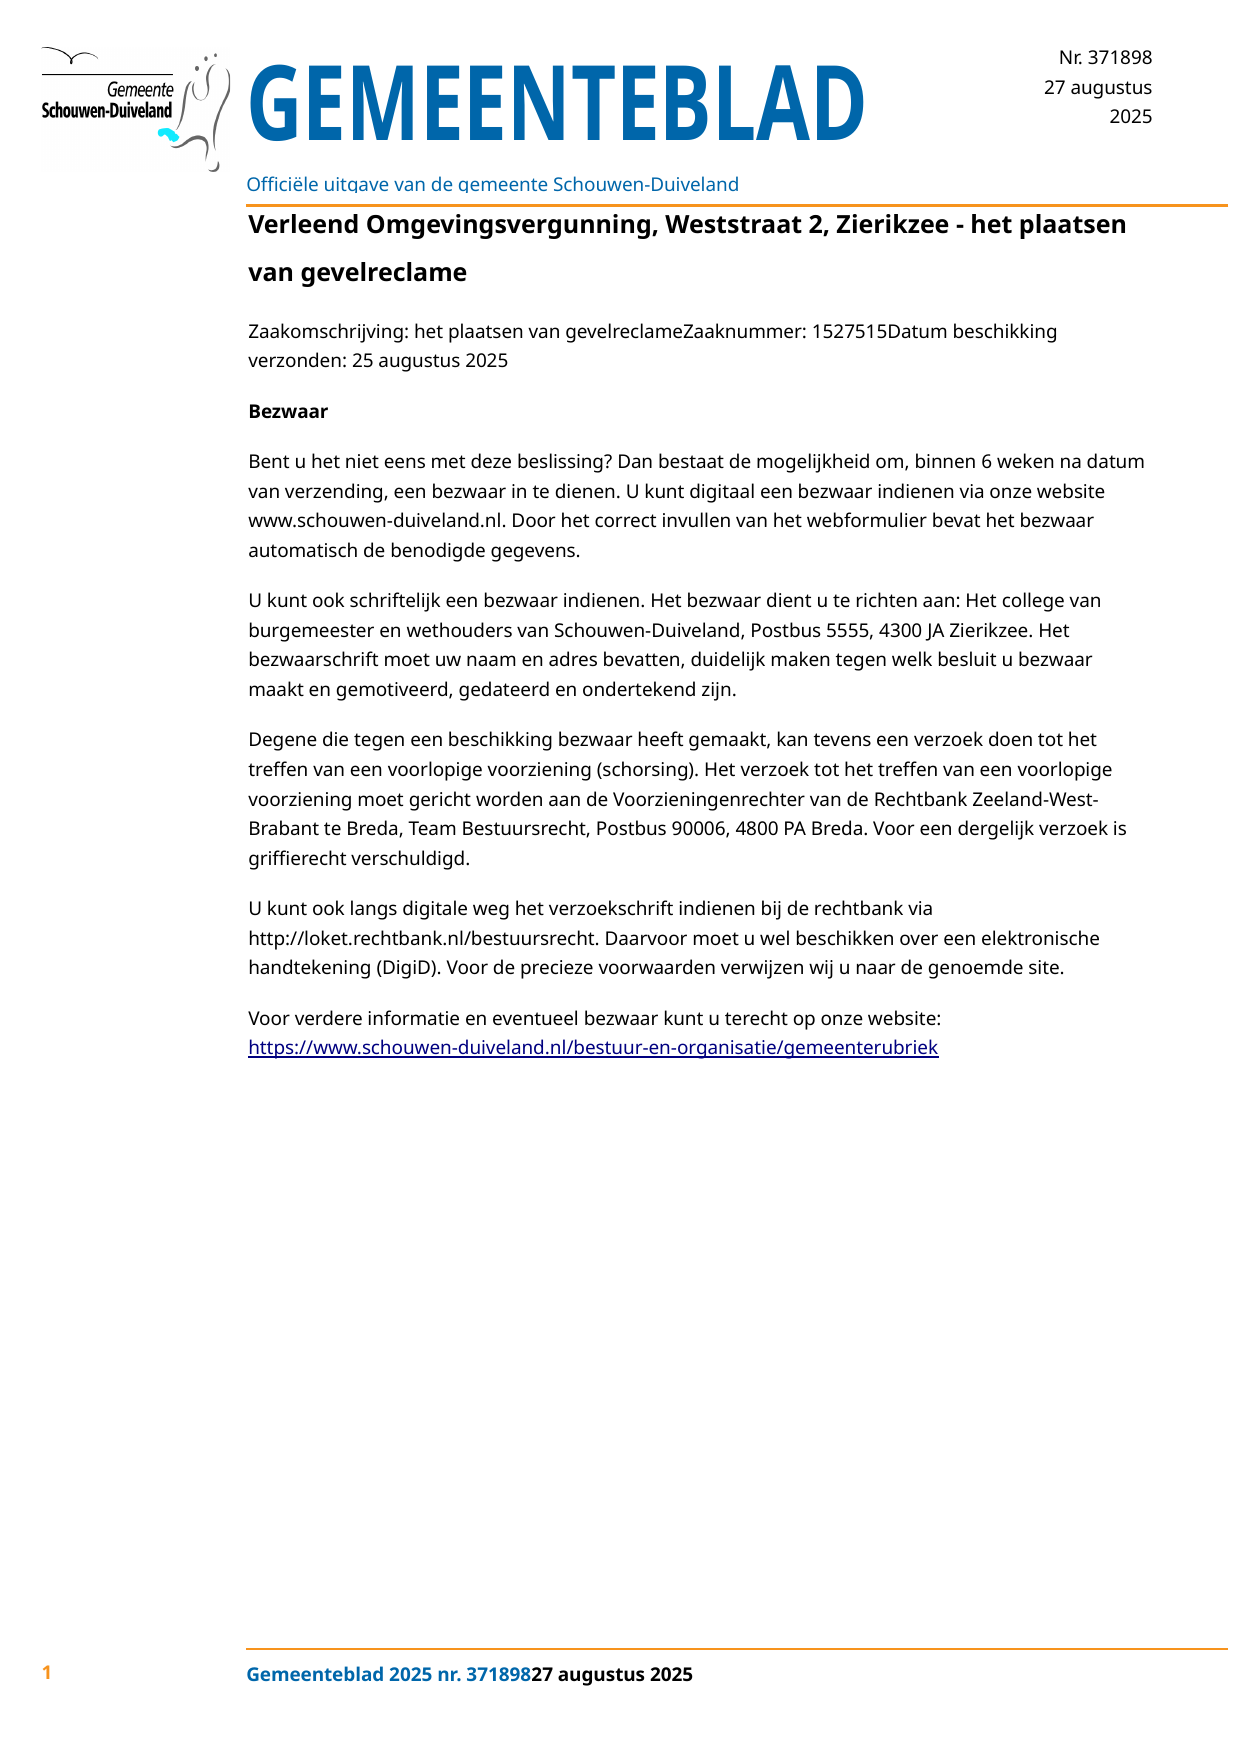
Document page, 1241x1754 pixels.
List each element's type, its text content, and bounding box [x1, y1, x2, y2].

text U kunt ook langs digitale weg het verzoekschrift indienen bij de rechtbank via http://loket.rechtbank.nl/bestuursrecht. Daarvoor moet u wel beschikken over een elektronische handtekening (DigiD). Voor de precieze voorwaarden verwijzen wij u naar de genoemde site. [248, 895, 1152, 980]
text Bent u het niet eens met deze beslissing? Dan bestaat de mogelijkheid om, binnen 6 weken na datum van verzending, een bezwaar in te dienen. U kunt digitaal een bezwaar indienen via onze website www.schouwen-duiveland.nl. Door het correct invullen van het webformulier bevat het bezwaar automatisch de benodigde gegevens. [248, 448, 1152, 563]
text Degene die tegen een beschikking bezwaar heeft gemaakt, kan tevens een verzoek doen tot het treffen van een voorlopige voorziening (schorsing). Het verzoek tot het treffen van een voorlopige voorziening moet gericht worden aan de Voorzieningenrechter van de Rechtbank Zeeland-West-Brabant te Breda, Team Bestuursrecht, Postbus 90006, 4800 PA Breda. Voor een dergelijk verzoek is griffierecht verschuldigd. [248, 727, 1152, 871]
picture [41, 47, 231, 172]
text U kunt ook schriftelijk een bezwaar indienen. Het bezwaar dient u te richten aan: Het college van burgemeester en wethouders van Schouwen-Duiveland, Postbus 5555, 4300 JA Zierikzee. Het bezwaarschrift moet uw naam en adres bevatten, duidelijk maken tegen welk besluit u bezwaar maakt en gemotiveerd, gedateerd en ondertekend zijn. [248, 587, 1152, 702]
text Zaakomschrijving: het plaatsen van gevelreclameZaaknummer: 1527515Datum beschikking verzonden: 25 augustus 2025 [248, 318, 1152, 373]
text Verleend Omgevingsvergunning, Weststraat 2, Zierikzee - het plaatsen van gevelreclame [248, 207, 1152, 288]
text Bezwaar [248, 398, 1152, 424]
text Voor verdere informatie en eventueel bezwaar kunt u terecht op onze website: https://www.schouwen-duiveland.nl/bestuur-en-organisatie/gemeenterubriek [248, 1005, 1152, 1060]
